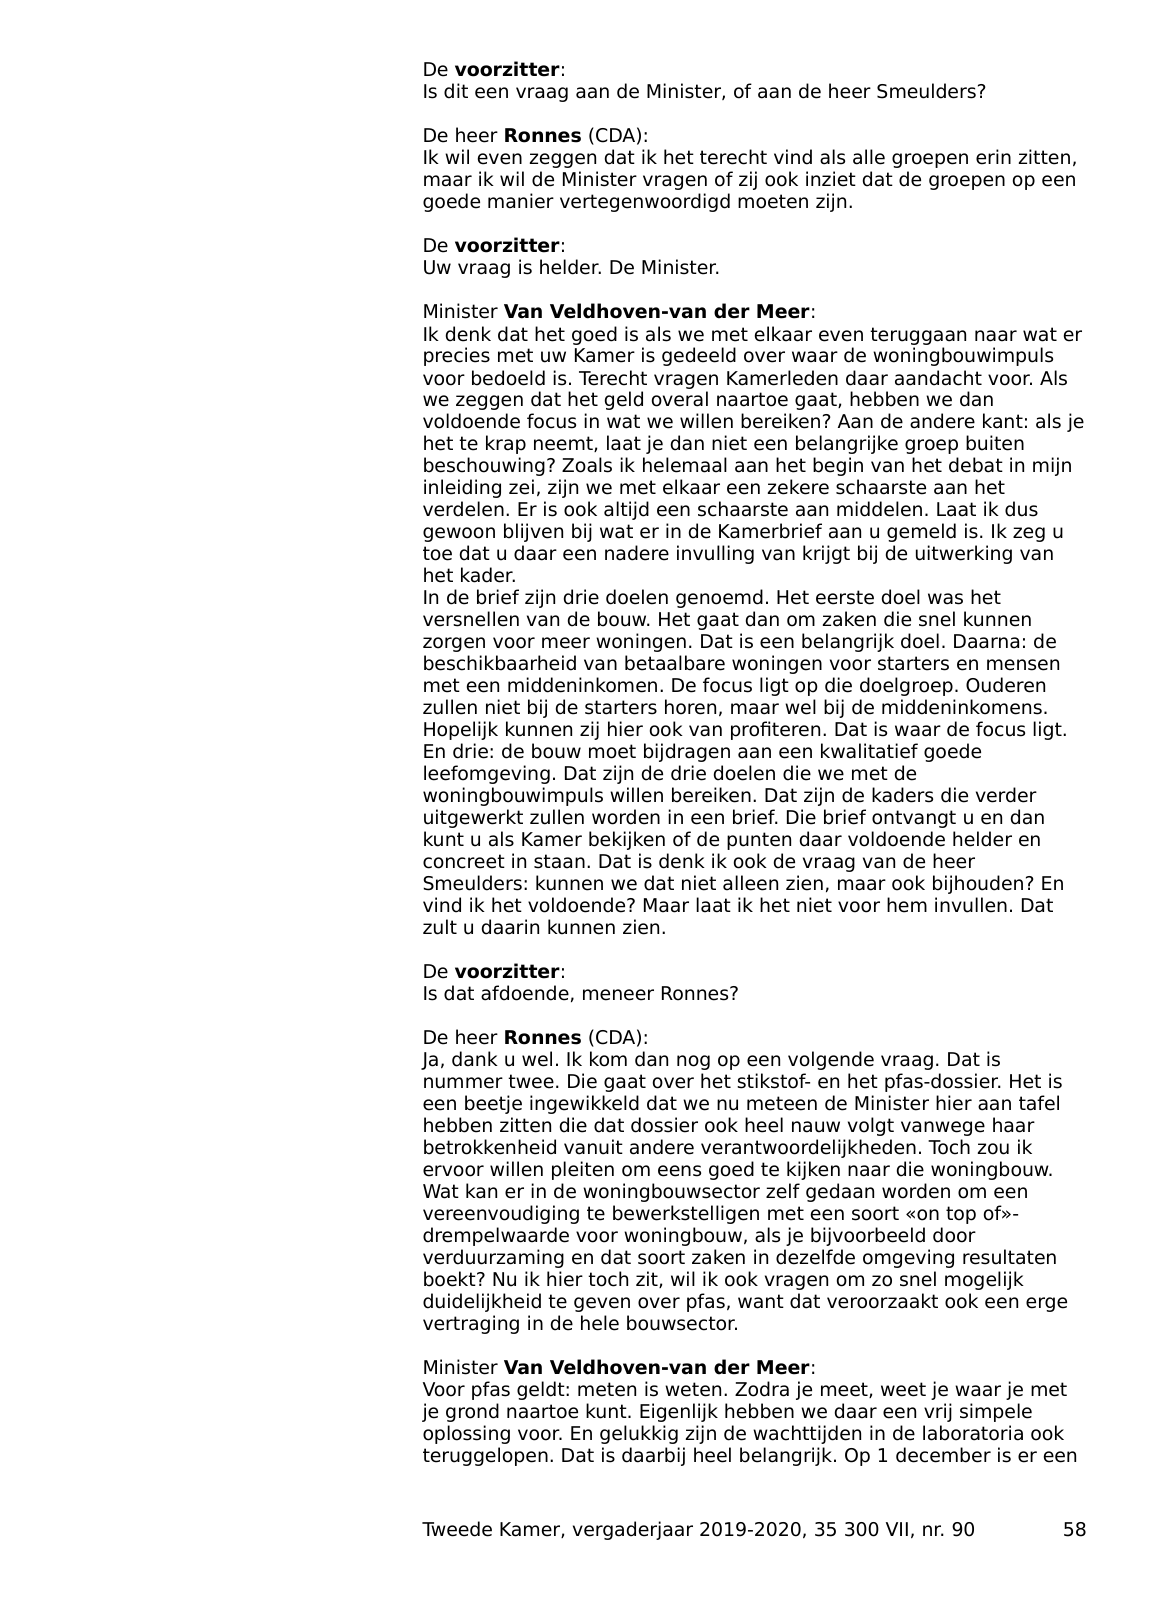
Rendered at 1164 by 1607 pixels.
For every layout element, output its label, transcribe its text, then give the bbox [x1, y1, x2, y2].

text Is dit een vraag aan de Minister, of aan de heer Smeulders? [422, 81, 1087, 103]
text Minister Van Veldhoven-van der Meer: [422, 1357, 1087, 1379]
text De heer Ronnes (CDA): [422, 1027, 1087, 1049]
text Is dat afdoende, meneer Ronnes? [422, 983, 1087, 1005]
text De voorzitter: [422, 961, 1087, 983]
text Ja, dank u wel. Ik kom dan nog op een volgende vraag. Dat is nummer twee. Die gaat over het stikstof- en het pfas-dossier. Het is een beetje ingewikkeld dat we nu meteen de Minister hier aan tafel hebben zitten die dat dossier ook heel nauw volgt vanwege haar betrokkenheid vanuit andere verantwoordelijkheden. Toch zou ik ervoor willen pleiten om eens goed te kijken naar die woningbouw. Wat kan er in de woningbouwsector zelf gedaan worden om een vereenvoudiging te bewerkstelligen met een soort «on top of»-drempelwaarde voor woningbouw, als je bijvoorbeeld door verduurzaming en dat soort zaken in dezelfde omgeving resultaten boekt? Nu ik hier toch zit, wil ik ook vragen om zo snel mogelijk duidelijkheid te geven over pfas, want dat veroorzaakt ook een erge vertraging in de hele bouwsector. [422, 1049, 1087, 1335]
text Ik denk dat het goed is als we met elkaar even teruggaan naar wat er precies met uw Kamer is gedeeld over waar de woningbouwimpuls voor bedoeld is. Terecht vragen Kamerleden daar aandacht voor. Als we zeggen dat het geld overal naartoe gaat, hebben we dan voldoende focus in wat we willen bereiken? Aan de andere kant: als je het te krap neemt, laat je dan niet een belangrijke groep buiten beschouwing? Zoals ik helemaal aan het begin van het debat in mijn inleiding zei, zijn we met elkaar een zekere schaarste aan het verdelen. Er is ook altijd een schaarste aan middelen. Laat ik dus gewoon blijven bij wat er in de Kamerbrief aan u gemeld is. Ik zeg u toe dat u daar een nadere invulling van krijgt bij de uitwerking van het kader. [422, 323, 1087, 587]
text Minister Van Veldhoven-van der Meer: [422, 301, 1087, 323]
text Voor pfas geldt: meten is weten. Zodra je meet, weet je waar je met je grond naartoe kunt. Eigenlijk hebben we daar een vrij simpele oplossing voor. En gelukkig zijn de wachttijden in de laboratoria ook teruggelopen. Dat is daarbij heel belangrijk. Op 1 december is er een [422, 1379, 1087, 1467]
text In de brief zijn drie doelen genoemd. Het eerste doel was het versnellen van de bouw. Het gaat dan om zaken die snel kunnen zorgen voor meer woningen. Dat is een belangrijk doel. Daarna: de beschikbaarheid van betaalbare woningen voor starters en mensen met een middeninkomen. De focus ligt op die doelgroep. Ouderen zullen niet bij de starters horen, maar wel bij de middeninkomens. Hopelijk kunnen zij hier ook van profiteren. Dat is waar de focus ligt. En drie: de bouw moet bijdragen aan een kwalitatief goede leefomgeving. Dat zijn de drie doelen die we met de woningbouwimpuls willen bereiken. Dat zijn de kaders die verder uitgewerkt zullen worden in een brief. Die brief ontvangt u en dan kunt u als Kamer bekijken of de punten daar voldoende helder en concreet in staan. Dat is denk ik ook de vraag van de heer Smeulders: kunnen we dat niet alleen zien, maar ook bijhouden? En vind ik het voldoende? Maar laat ik het niet voor hem invullen. Dat zult u daarin kunnen zien. [422, 587, 1087, 939]
text Uw vraag is helder. De Minister. [422, 257, 1087, 279]
text De voorzitter: [422, 59, 1087, 81]
text Ik wil even zeggen dat ik het terecht vind als alle groepen erin zitten, maar ik wil de Minister vragen of zij ook inziet dat de groepen op een goede manier vertegenwoordigd moeten zijn. [422, 147, 1087, 213]
text De heer Ronnes (CDA): [422, 125, 1087, 147]
text De voorzitter: [422, 235, 1087, 257]
